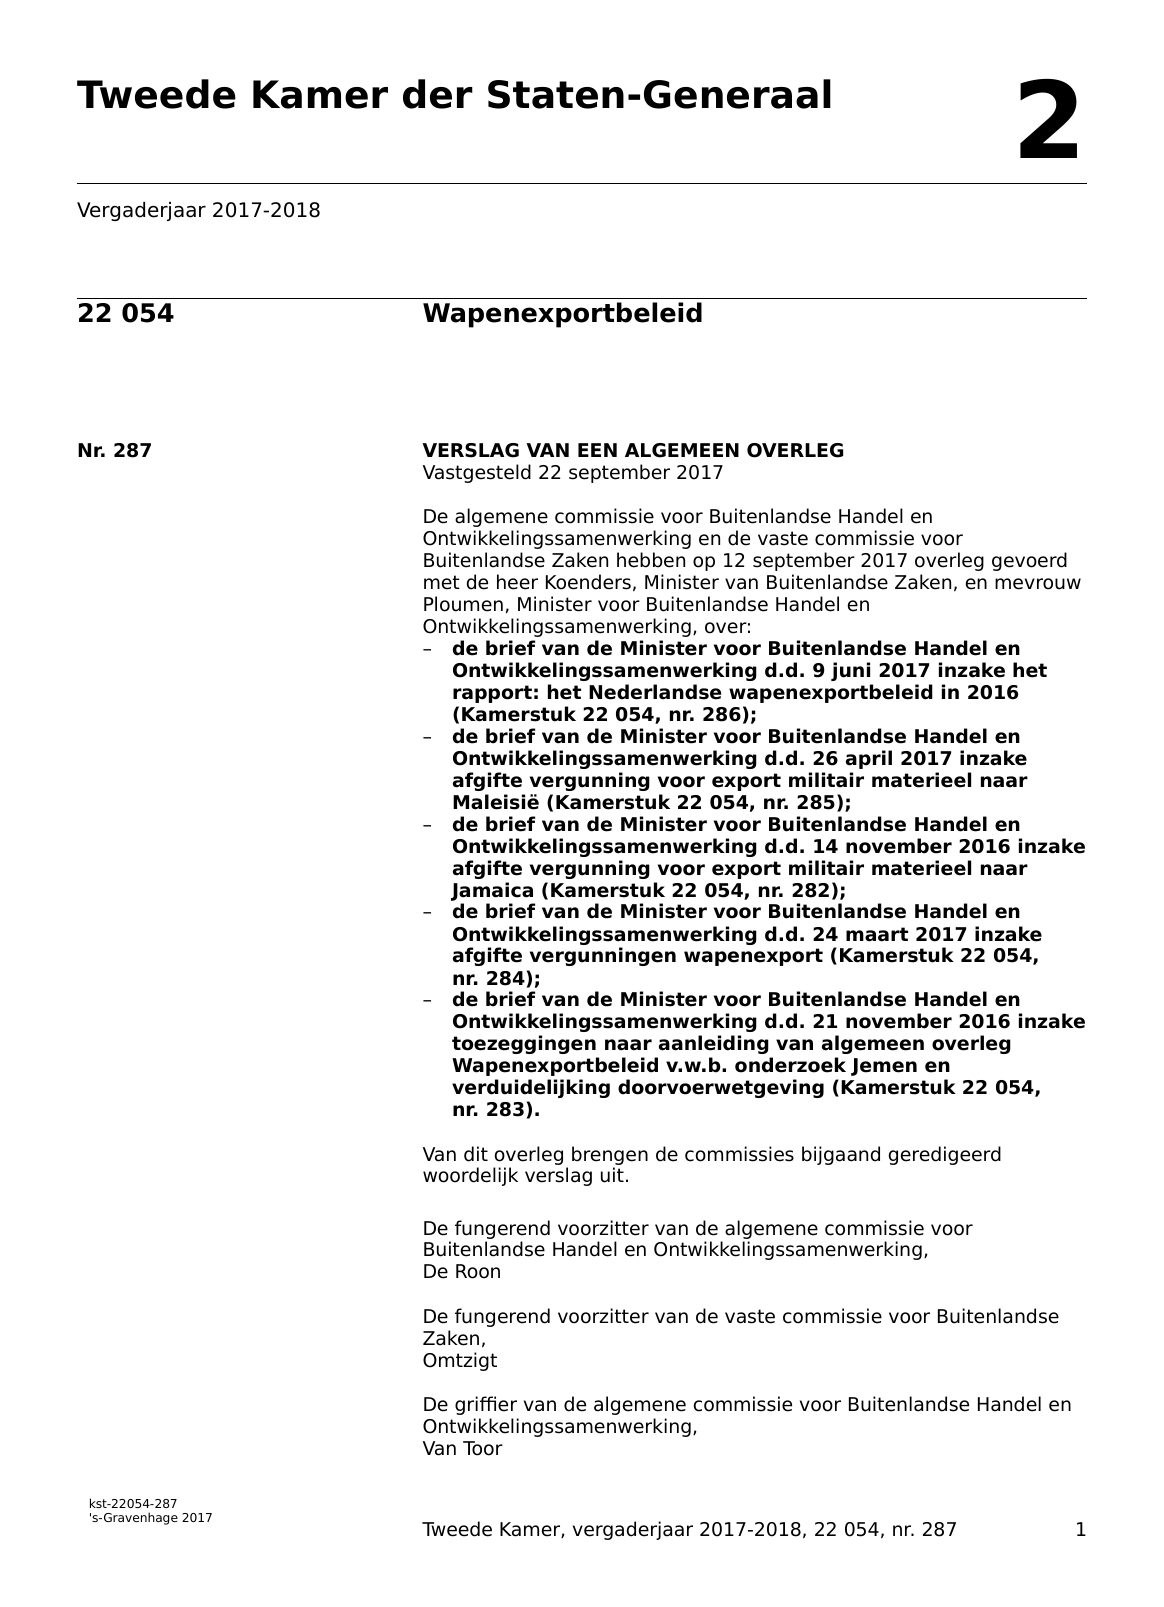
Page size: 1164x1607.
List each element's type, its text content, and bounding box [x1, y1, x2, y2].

subtitle 22 054 Wapenexportbeleid [77, 299, 1087, 329]
text De fungerend voorzitter van de vaste commissie voor Buitenlandse Zaken, Omtzigt [422, 1306, 1087, 1371]
text kst-22054-287 [88, 1497, 323, 1511]
text – de brief van de Minister voor Buitenlandse Handel en Ontwikkelingssamenwerking d.d. 9 juni 2017 inzake het rapport: het Nederlandse wapenexportbeleid in 2016 (Kamerstuk 22 054, nr. 286); [422, 638, 1087, 726]
text De algemene commissie voor Buitenlandse Handel en Ontwikkelingssamenwerking en de vaste commissie voor Buitenlandse Zaken hebben op 12 september 2017 overleg gevoerd met de heer Koenders, Minister van Buitenlandse Zaken, en mevrouw Ploumen, Minister voor Buitenlandse Handel en Ontwikkelingssamenwerking, over: [422, 506, 1087, 638]
table_header 2 [886, 59, 1087, 183]
text De griffier van de algemene commissie voor Buitenlandse Handel en Ontwikkelingssamenwerking, Van Toor [422, 1394, 1087, 1459]
text – de brief van de Minister voor Buitenlandse Handel en Ontwikkelingssamenwerking d.d. 24 maart 2017 inzake afgifte vergunningen wapenexport (Kamerstuk 22 054, nr. 284); [422, 901, 1087, 989]
text 's-Gravenhage 2017 [88, 1511, 323, 1525]
text – de brief van de Minister voor Buitenlandse Handel en Ontwikkelingssamenwerking d.d. 14 november 2016 inzake afgifte vergunning voor export militair materieel naar Jamaica (Kamerstuk 22 054, nr. 282); [422, 813, 1087, 901]
text – de brief van de Minister voor Buitenlandse Handel en Ontwikkelingssamenwerking d.d. 21 november 2016 inzake toezeggingen naar aanleiding van algemeen overleg Wapenexportbeleid v.w.b. onderzoek Jemen en verduidelijking doorvoerwetgeving (Kamerstuk 22 054, nr. 283). [422, 989, 1087, 1121]
table_header Tweede Kamer der Staten-Generaal [77, 59, 886, 183]
subtitle Nr. 287 VERSLAG VAN EEN ALGEMEEN OVERLEG [77, 440, 1087, 462]
text – de brief van de Minister voor Buitenlandse Handel en Ontwikkelingssamenwerking d.d. 26 april 2017 inzake afgifte vergunning voor export militair materieel naar Maleisië (Kamerstuk 22 054, nr. 285); [422, 726, 1087, 813]
text Van dit overleg brengen de commissies bijgaand geredigeerd woordelijk verslag uit. [422, 1143, 1087, 1187]
text Vastgesteld 22 september 2017 [422, 462, 1087, 484]
text De fungerend voorzitter van de algemene commissie voor Buitenlandse Handel en Ontwikkelingssamenwerking, De Roon [422, 1217, 1087, 1283]
table_cell Vergaderjaar 2017-2018 [77, 184, 1087, 298]
